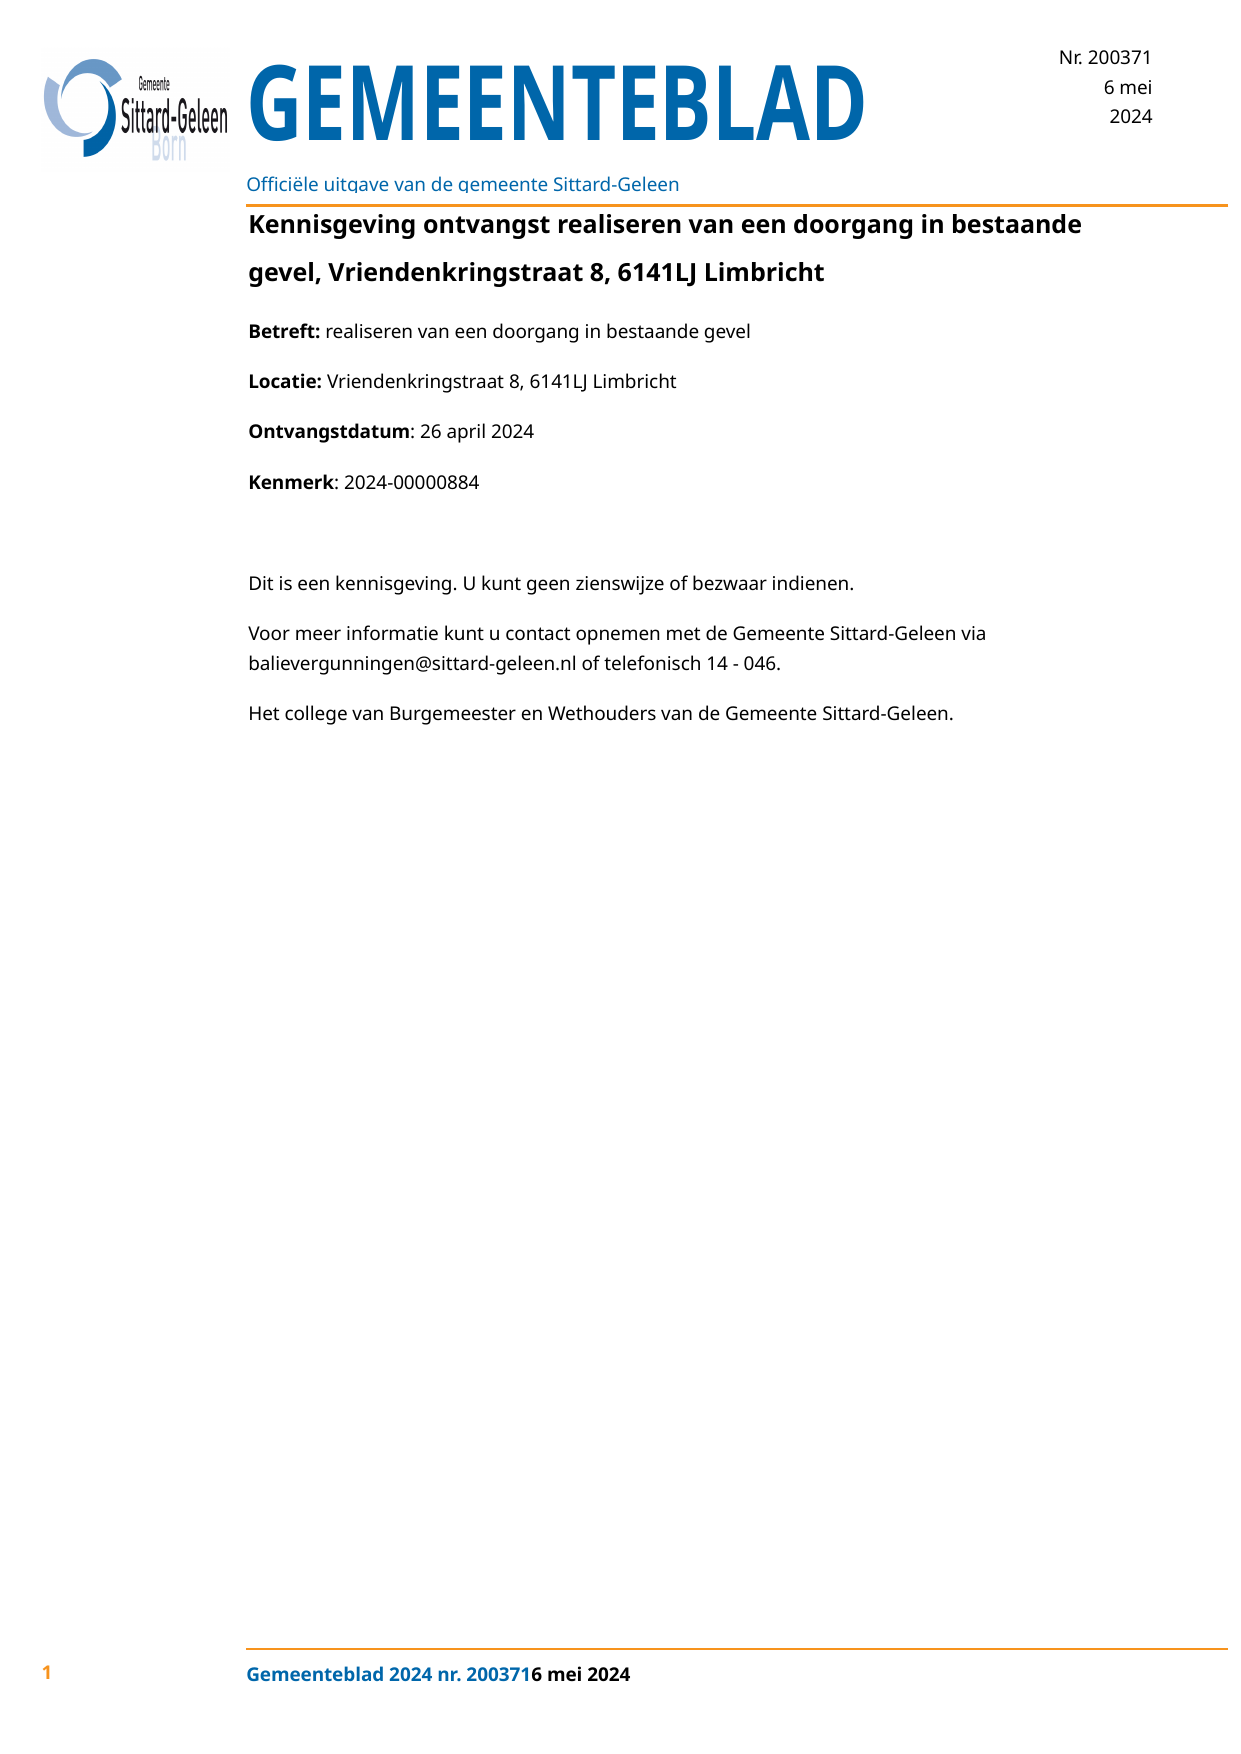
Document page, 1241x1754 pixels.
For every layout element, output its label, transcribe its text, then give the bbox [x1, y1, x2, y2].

text Het college van Burgemeester en Wethouders van de Gemeente Sittard-Geleen. [248, 700, 1152, 726]
text Kennisgeving ontvangst realiseren van een doorgang in bestaande gevel, Vriendenkringstraat 8, 6141LJ Limbricht [248, 207, 1152, 288]
text Kenmerk: 2024-00000884 [248, 469, 1152, 495]
picture [41, 47, 231, 172]
text Ontvangstdatum: 26 april 2024 [248, 419, 1152, 444]
text Voor meer informatie kunt u contact opnemen met de Gemeente Sittard-Geleen via balievergunningen@sittard-geleen.nl of telefonisch 14 - 046. [248, 620, 1152, 676]
text Betreft: realiseren van een doorgang in bestaande gevel [248, 318, 1152, 344]
text Dit is een kennisgeving. U kunt geen zienswijze of bezwaar indienen. [248, 570, 1152, 596]
text Locatie: Vriendenkringstraat 8, 6141LJ Limbricht [248, 368, 1152, 394]
